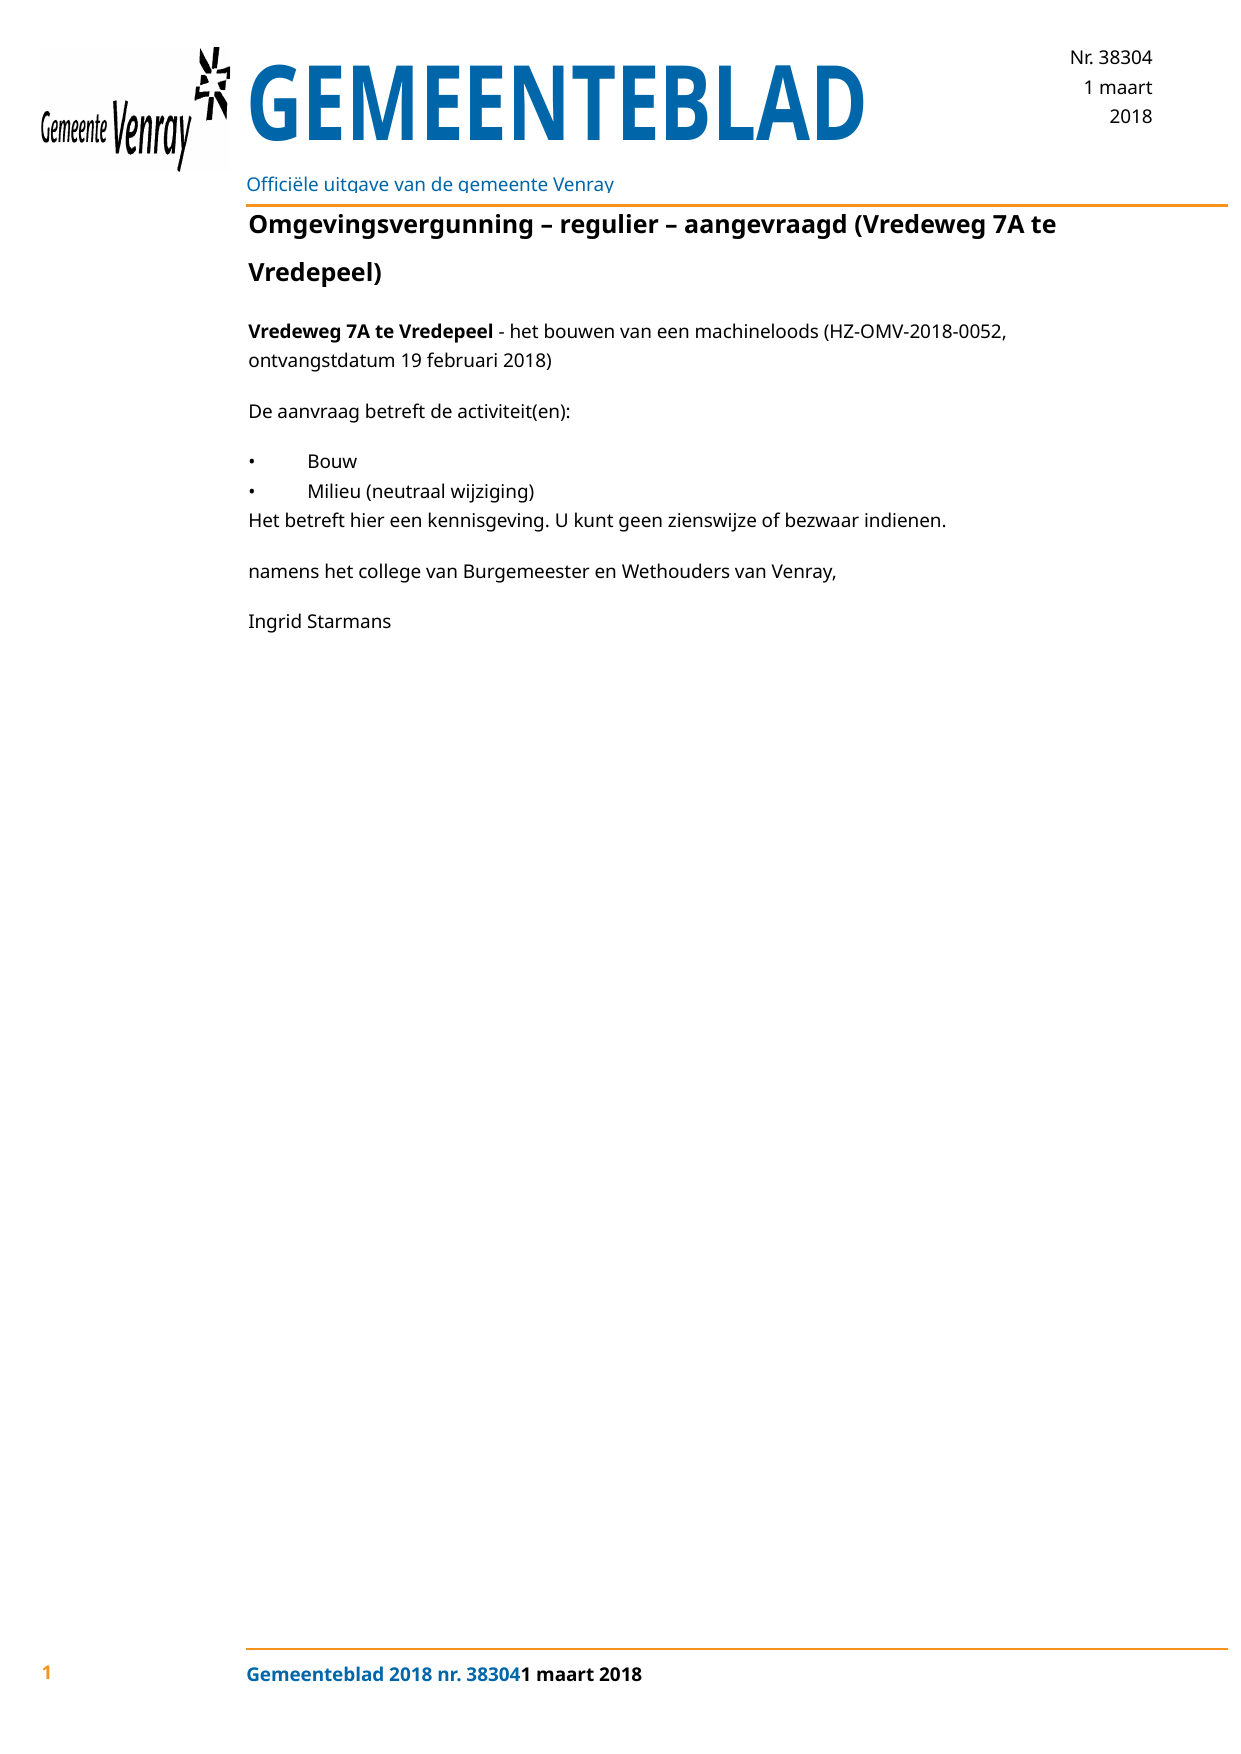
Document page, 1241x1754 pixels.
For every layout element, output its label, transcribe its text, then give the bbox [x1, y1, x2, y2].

text Vredeweg 7A te Vredepeel - het bouwen van een machineloods (HZ-OMV-2018-0052, ontvangstdatum 19 februari 2018) [248, 318, 1152, 373]
list Bouw [248, 448, 1152, 474]
list Milieu (neutraal wijziging) [248, 478, 1152, 504]
text namens het college van Burgemeester en Wethouders van Venray, [248, 558, 1152, 584]
text De aanvraag betreft de activiteit(en): [248, 398, 1152, 424]
text Het betreft hier een kennisgeving. U kunt geen zienswijze of bezwaar indienen. [248, 507, 1152, 533]
text Omgevingsvergunning – regulier – aangevraagd (Vredeweg 7A te Vredepeel) [248, 207, 1152, 288]
text Ingrid Starmans [248, 608, 1152, 634]
picture [41, 47, 231, 172]
